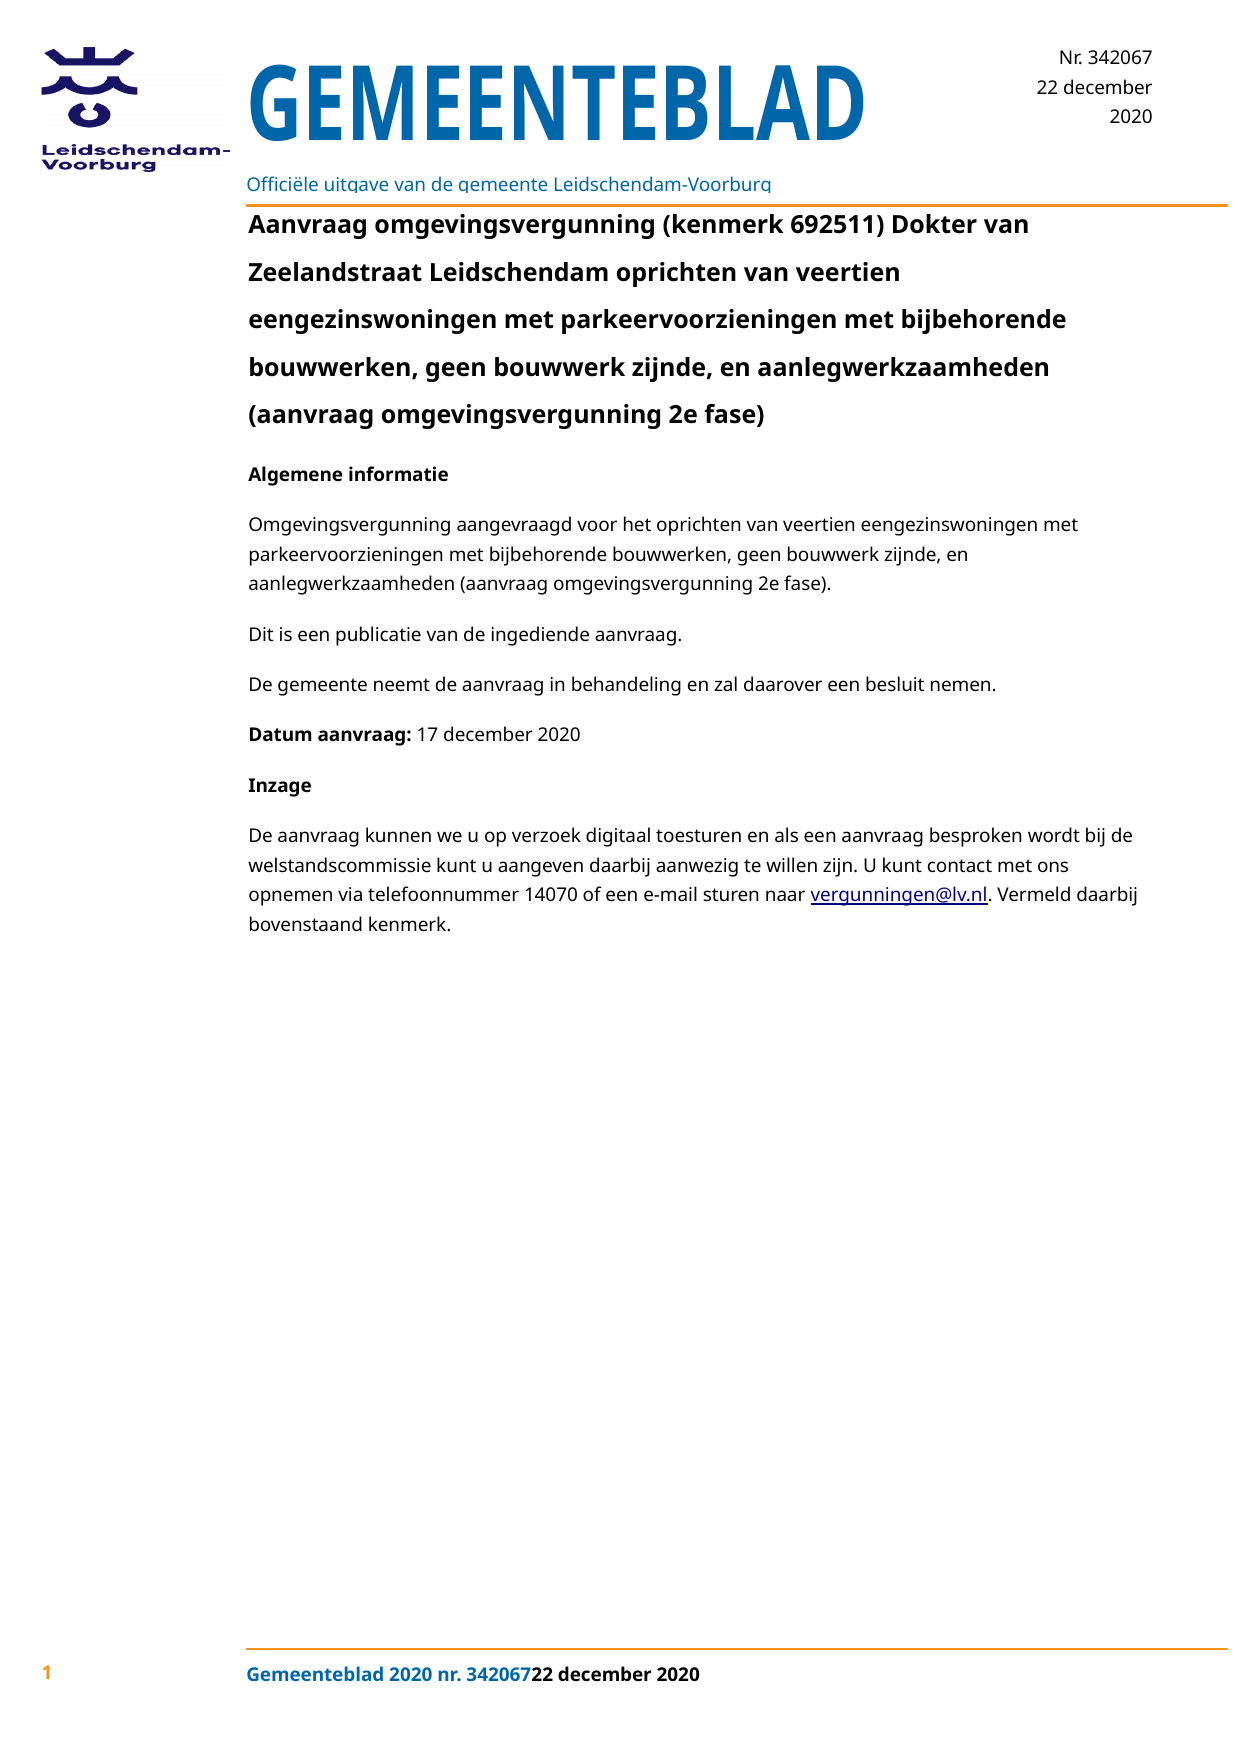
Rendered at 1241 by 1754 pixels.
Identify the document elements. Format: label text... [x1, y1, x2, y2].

text Aanvraag omgevingsvergunning (kenmerk 692511) Dokter van Zeelandstraat Leidschendam oprichten van veertien eengezinswoningen met parkeervoorzieningen met bijbehorende bouwwerken, geen bouwwerk zijnde, en aanlegwerkzaamheden (aanvraag omgevingsvergunning 2e fase) [248, 207, 1152, 431]
text Inzage [248, 772, 1152, 798]
text Datum aanvraag: 17 december 2020 [248, 722, 1152, 747]
text De gemeente neemt de aanvraag in behandeling en zal daarover een besluit nemen. [248, 671, 1152, 697]
text De aanvraag kunnen we u op verzoek digitaal toesturen en als een aanvraag besproken wordt bij de welstandscommissie kunt u aangeven daarbij aanwezig te willen zijn. U kunt contact met ons opnemen via telefoonnummer 14070 of een e-mail sturen naar vergunningen@lv.nl. Vermeld daarbij bovenstaand kenmerk. [248, 822, 1152, 937]
text Algemene informatie [248, 461, 1152, 486]
text Dit is een publicatie van de ingediende aanvraag. [248, 621, 1152, 646]
text Omgevingsvergunning aangevraagd voor het oprichten van veertien eengezinswoningen met parkeervoorzieningen met bijbehorende bouwwerken, geen bouwwerk zijnde, en aanlegwerkzaamheden (aanvraag omgevingsvergunning 2e fase). [248, 511, 1152, 596]
picture [41, 47, 231, 172]
